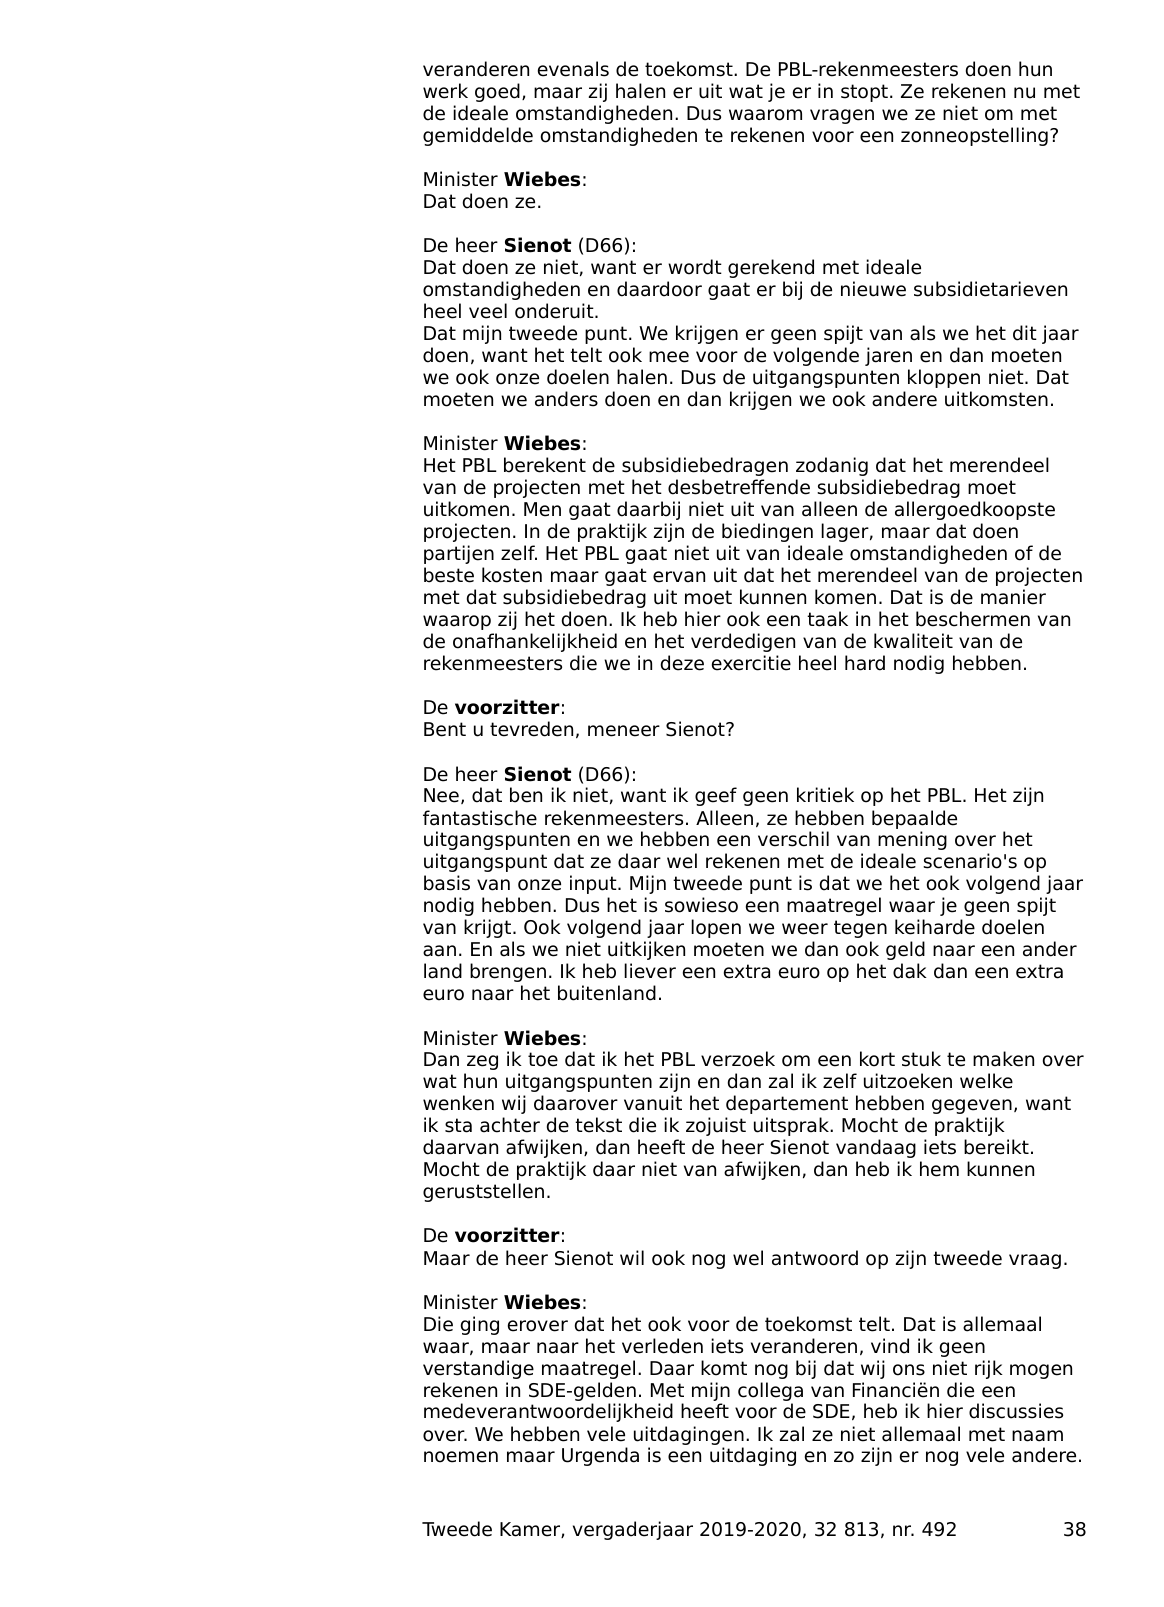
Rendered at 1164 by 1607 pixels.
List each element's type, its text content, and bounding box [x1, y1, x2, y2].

text Dat doen ze. [422, 191, 1087, 213]
text Maar de heer Sienot wil ook nog wel antwoord op zijn tweede vraag. [422, 1247, 1087, 1269]
text Minister Wiebes: [422, 169, 1087, 191]
text Die ging erover dat het ook voor de toekomst telt. Dat is allemaal waar, maar naar het verleden iets veranderen, vind ik geen verstandige maatregel. Daar komt nog bij dat wij ons niet rijk mogen rekenen in SDE-gelden. Met mijn collega van Financiën die een medeverantwoordelijkheid heeft voor de SDE, heb ik hier discussies over. We hebben vele uitdagingen. Ik zal ze niet allemaal met naam noemen maar Urgenda is een uitdaging en zo zijn er nog vele andere. [422, 1313, 1087, 1467]
text Nee, dat ben ik niet, want ik geef geen kritiek op het PBL. Het zijn fantastische rekenmeesters. Alleen, ze hebben bepaalde uitgangspunten en we hebben een verschil van mening over het uitgangspunt dat ze daar wel rekenen met de ideale scenario's op basis van onze input. Mijn tweede punt is dat we het ook volgend jaar nodig hebben. Dus het is sowieso een maatregel waar je geen spijt van krijgt. Ook volgend jaar lopen we weer tegen keiharde doelen aan. En als we niet uitkijken moeten we dan ook geld naar een ander land brengen. Ik heb liever een extra euro op het dak dan een extra euro naar het buitenland. [422, 785, 1087, 1005]
text veranderen evenals de toekomst. De PBL-rekenmeesters doen hun werk goed, maar zij halen er uit wat je er in stopt. Ze rekenen nu met de ideale omstandigheden. Dus waarom vragen we ze niet om met gemiddelde omstandigheden te rekenen voor een zonneopstelling? [422, 59, 1087, 147]
text De voorzitter: [422, 697, 1087, 719]
text Dan zeg ik toe dat ik het PBL verzoek om een kort stuk te maken over wat hun uitgangspunten zijn en dan zal ik zelf uitzoeken welke wenken wij daarover vanuit het departement hebben gegeven, want ik sta achter de tekst die ik zojuist uitsprak. Mocht de praktijk daarvan afwijken, dan heeft de heer Sienot vandaag iets bereikt. Mocht de praktijk daar niet van afwijken, dan heb ik hem kunnen geruststellen. [422, 1049, 1087, 1203]
text Minister Wiebes: [422, 433, 1087, 455]
text De voorzitter: [422, 1225, 1087, 1247]
text De heer Sienot (D66): [422, 235, 1087, 257]
text Dat doen ze niet, want er wordt gerekend met ideale omstandigheden en daardoor gaat er bij de nieuwe subsidietarieven heel veel onderuit. [422, 257, 1087, 323]
text Het PBL berekent de subsidiebedragen zodanig dat het merendeel van de projecten met het desbetreffende subsidiebedrag moet uitkomen. Men gaat daarbij niet uit van alleen de allergoedkoopste projecten. In de praktijk zijn de biedingen lager, maar dat doen partijen zelf. Het PBL gaat niet uit van ideale omstandigheden of de beste kosten maar gaat ervan uit dat het merendeel van de projecten met dat subsidiebedrag uit moet kunnen komen. Dat is de manier waarop zij het doen. Ik heb hier ook een taak in het beschermen van de onafhankelijkheid en het verdedigen van de kwaliteit van de rekenmeesters die we in deze exercitie heel hard nodig hebben. [422, 455, 1087, 675]
text Bent u tevreden, meneer Sienot? [422, 719, 1087, 741]
text Minister Wiebes: [422, 1027, 1087, 1049]
text Dat mijn tweede punt. We krijgen er geen spijt van als we het dit jaar doen, want het telt ook mee voor de volgende jaren en dan moeten we ook onze doelen halen. Dus de uitgangspunten kloppen niet. Dat moeten we anders doen en dan krijgen we ook andere uitkomsten. [422, 323, 1087, 411]
text Minister Wiebes: [422, 1292, 1087, 1313]
text De heer Sienot (D66): [422, 763, 1087, 785]
